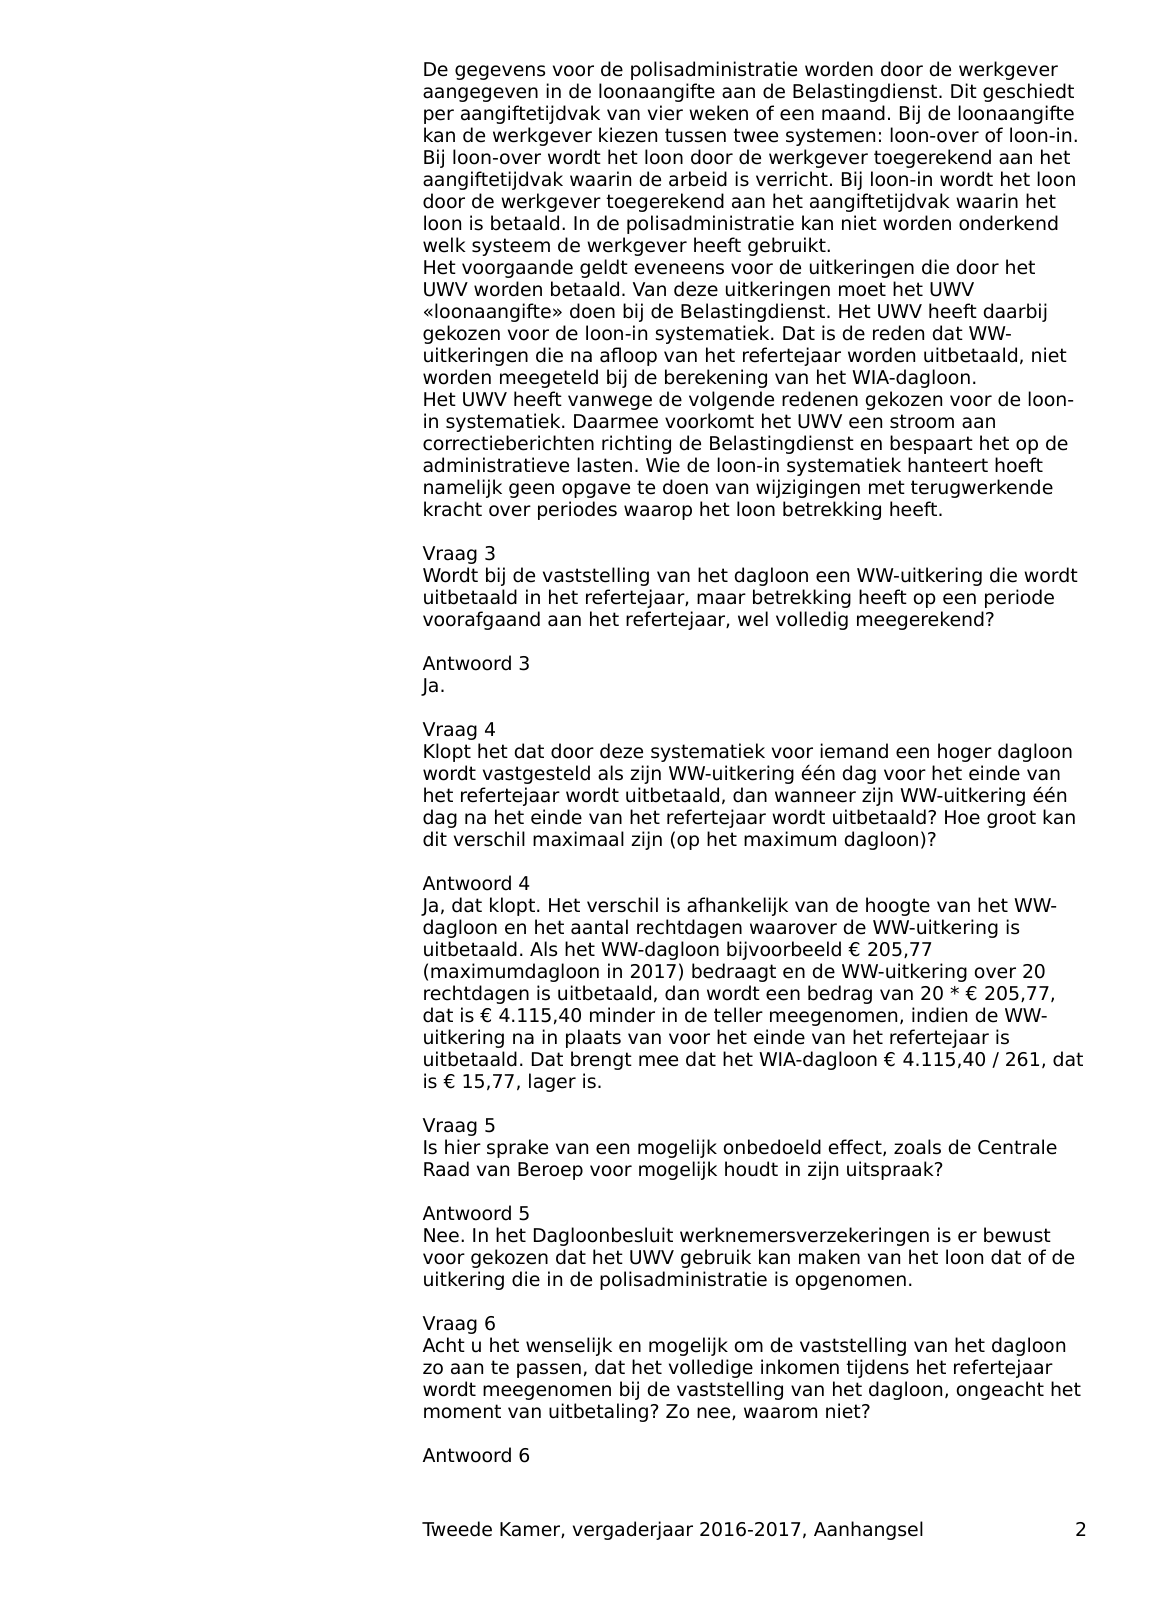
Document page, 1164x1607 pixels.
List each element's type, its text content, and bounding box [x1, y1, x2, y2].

text Nee. In het Dagloonbesluit werknemersverzekeringen is er bewust voor gekozen dat het UWV gebruik kan maken van het loon dat of de uitkering die in de polisadministratie is opgenomen. [422, 1225, 1087, 1291]
text Wordt bij de vaststelling van het dagloon een WW-uitkering die wordt uitbetaald in het refertejaar, maar betrekking heeft op een periode voorafgaand aan het refertejaar, wel volledig meegerekend? [422, 565, 1087, 631]
text Het voorgaande geldt eveneens voor de uitkeringen die door het UWV worden betaald. Van deze uitkeringen moet het UWV «loonaangifte» doen bij de Belastingdienst. Het UWV heeft daarbij gekozen voor de loon-in systematiek. Dat is de reden dat WW-uitkeringen die na afloop van het refertejaar worden uitbetaald, niet worden meegeteld bij de berekening van het WIA-dagloon. [422, 257, 1087, 389]
text Klopt het dat door deze systematiek voor iemand een hoger dagloon wordt vastgesteld als zijn WW-uitkering één dag voor het einde van het refertejaar wordt uitbetaald, dan wanneer zijn WW-uitkering één dag na het einde van het refertejaar wordt uitbetaald? Hoe groot kan dit verschil maximaal zijn (op het maximum dagloon)? [422, 741, 1087, 851]
text De gegevens voor de polisadministratie worden door de werkgever aangegeven in de loonaangifte aan de Belastingdienst. Dit geschiedt per aangiftetijdvak van vier weken of een maand. Bij de loonaangifte kan de werkgever kiezen tussen twee systemen: loon-over of loon-in. Bij loon-over wordt het loon door de werkgever toegerekend aan het aangiftetijdvak waarin de arbeid is verricht. Bij loon-in wordt het loon door de werkgever toegerekend aan het aangiftetijdvak waarin het loon is betaald. In de polisadministratie kan niet worden onderkend welk systeem de werkgever heeft gebruikt. [422, 59, 1087, 257]
text Antwoord 4 [422, 873, 1087, 895]
text Vraag 6 [422, 1313, 1087, 1335]
text Is hier sprake van een mogelijk onbedoeld effect, zoals de Centrale Raad van Beroep voor mogelijk houdt in zijn uitspraak? [422, 1137, 1087, 1181]
text Antwoord 3 [422, 653, 1087, 675]
text Ja. [422, 675, 1087, 697]
text Vraag 3 [422, 543, 1087, 565]
text Antwoord 6 [422, 1445, 1087, 1467]
text Vraag 4 [422, 719, 1087, 741]
text Vraag 5 [422, 1115, 1087, 1137]
text Het UWV heeft vanwege de volgende redenen gekozen voor de loon-in systematiek. Daarmee voorkomt het UWV een stroom aan correctieberichten richting de Belastingdienst en bespaart het op de administratieve lasten. Wie de loon-in systematiek hanteert hoeft namelijk geen opgave te doen van wijzigingen met terugwerkende kracht over periodes waarop het loon betrekking heeft. [422, 389, 1087, 521]
text Antwoord 5 [422, 1203, 1087, 1225]
text Acht u het wenselijk en mogelijk om de vaststelling van het dagloon zo aan te passen, dat het volledige inkomen tijdens het refertejaar wordt meegenomen bij de vaststelling van het dagloon, ongeacht het moment van uitbetaling? Zo nee, waarom niet? [422, 1335, 1087, 1423]
text Ja, dat klopt. Het verschil is afhankelijk van de hoogte van het WW-dagloon en het aantal rechtdagen waarover de WW-uitkering is uitbetaald. Als het WW-dagloon bijvoorbeeld € 205,77 (maximumdagloon in 2017) bedraagt en de WW-uitkering over 20 rechtdagen is uitbetaald, dan wordt een bedrag van 20 * € 205,77, dat is € 4.115,40 minder in de teller meegenomen, indien de WW-uitkering na in plaats van voor het einde van het refertejaar is uitbetaald. Dat brengt mee dat het WIA-dagloon € 4.115,40 / 261, dat is € 15,77, lager is. [422, 895, 1087, 1093]
